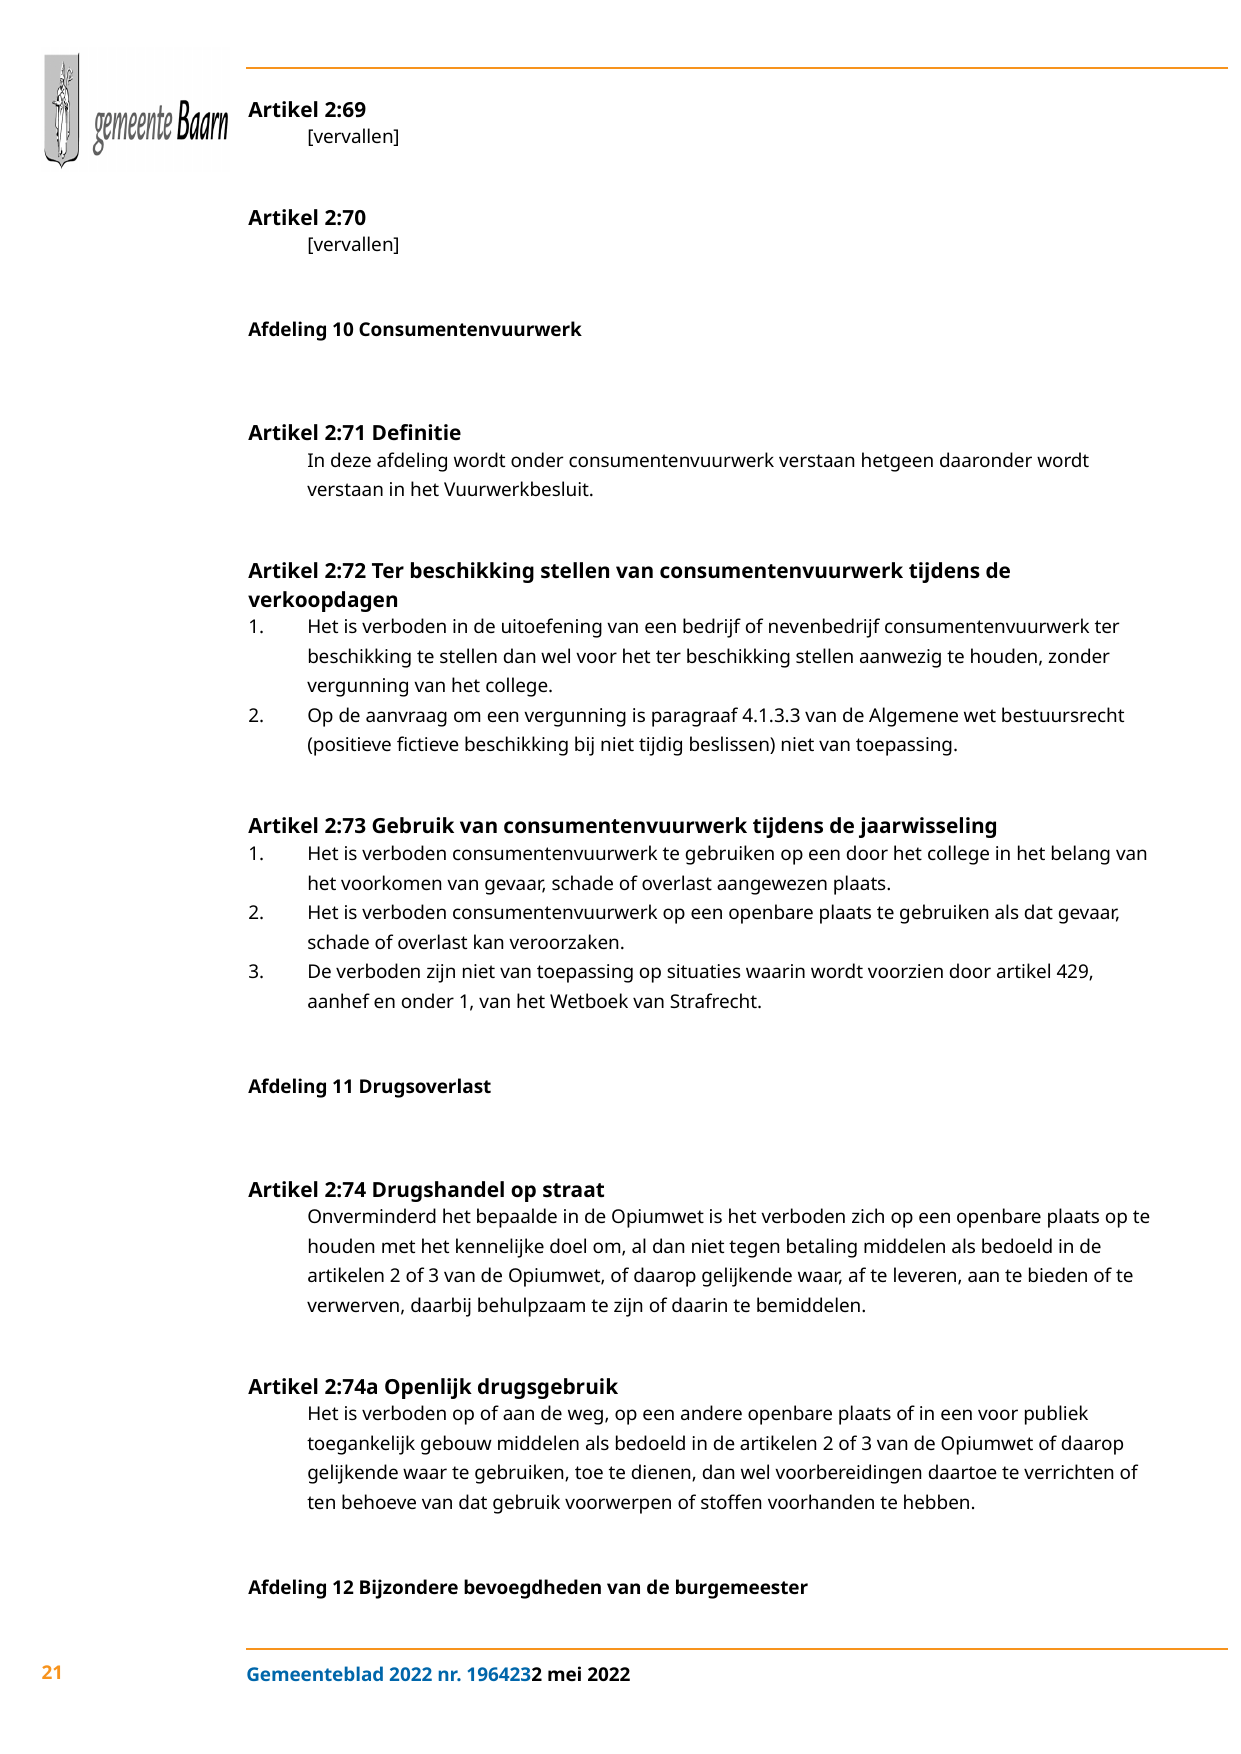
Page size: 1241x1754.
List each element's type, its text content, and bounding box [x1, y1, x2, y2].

list [vervallen] [248, 232, 1152, 257]
text Artikel 2:73 Gebruik van consumentenvuurwerk tijdens de jaarwisseling [248, 812, 1152, 840]
text Afdeling 11 Drugsoverlast [248, 1073, 1152, 1099]
text Artikel 2:72 Ter beschikking stellen van consumentenvuurwerk tijdens de verkoopdagen [248, 556, 1152, 613]
list Het is verboden in de uitoefening van een bedrijf of nevenbedrijf consumentenvuurwerk ter beschikking te stellen dan wel voor het ter beschikking stellen aanwezig te houden, zonder vergunning van het college. [248, 613, 1152, 698]
list Onverminderd het bepaalde in de Opiumwet is het verboden zich op een openbare plaats op te houden met het kennelijke doel om, al dan niet tegen betaling middelen als bedoeld in de artikelen 2 of 3 van de Opiumwet, of daarop gelijkende waar, af te leveren, aan te bieden of te verwerven, daarbij behulpzaam te zijn of daarin te bemiddelen. [248, 1203, 1152, 1318]
text Artikel 2:70 [248, 203, 1152, 232]
list Het is verboden consumentenvuurwerk te gebruiken op een door het college in het belang van het voorkomen van gevaar, schade of overlast aangewezen plaats. [248, 840, 1152, 895]
text Artikel 2:74 Drugshandel op straat [248, 1175, 1152, 1203]
text Artikel 2:71 Definitie [248, 418, 1152, 447]
list Het is verboden op of aan de weg, op een andere openbare plaats of in een voor publiek toegankelijk gebouw middelen als bedoeld in de artikelen 2 of 3 van de Opiumwet of daarop gelijkende waar te gebruiken, toe te dienen, dan wel voorbereidingen daartoe te verrichten of ten behoeve van dat gebruik voorwerpen of stoffen voorhanden te hebben. [248, 1400, 1152, 1515]
list De verboden zijn niet van toepassing op situaties waarin wordt voorzien door artikel 429, aanhef en onder 1, van het Wetboek van Strafrecht. [248, 958, 1152, 1014]
text Artikel 2:69 [248, 95, 1152, 123]
picture [41, 47, 231, 172]
text Afdeling 10 Consumentenvuurwerk [248, 317, 1152, 342]
list Het is verboden consumentenvuurwerk op een openbare plaats te gebruiken als dat gevaar, schade of overlast kan veroorzaken. [248, 899, 1152, 954]
list In deze afdeling wordt onder consumentenvuurwerk verstaan hetgeen daaronder wordt verstaan in het Vuurwerkbesluit. [248, 447, 1152, 502]
list [vervallen] [248, 123, 1152, 149]
list Op de aanvraag om een vergunning is paragraaf 4.1.3.3 van de Algemene wet bestuursrecht (positieve fictieve beschikking bij niet tijdig beslissen) niet van toepassing. [248, 702, 1152, 757]
text Artikel 2:74a Openlijk drugsgebruik [248, 1372, 1152, 1400]
text Afdeling 12 Bijzondere bevoegdheden van de burgemeester [248, 1574, 1152, 1600]
